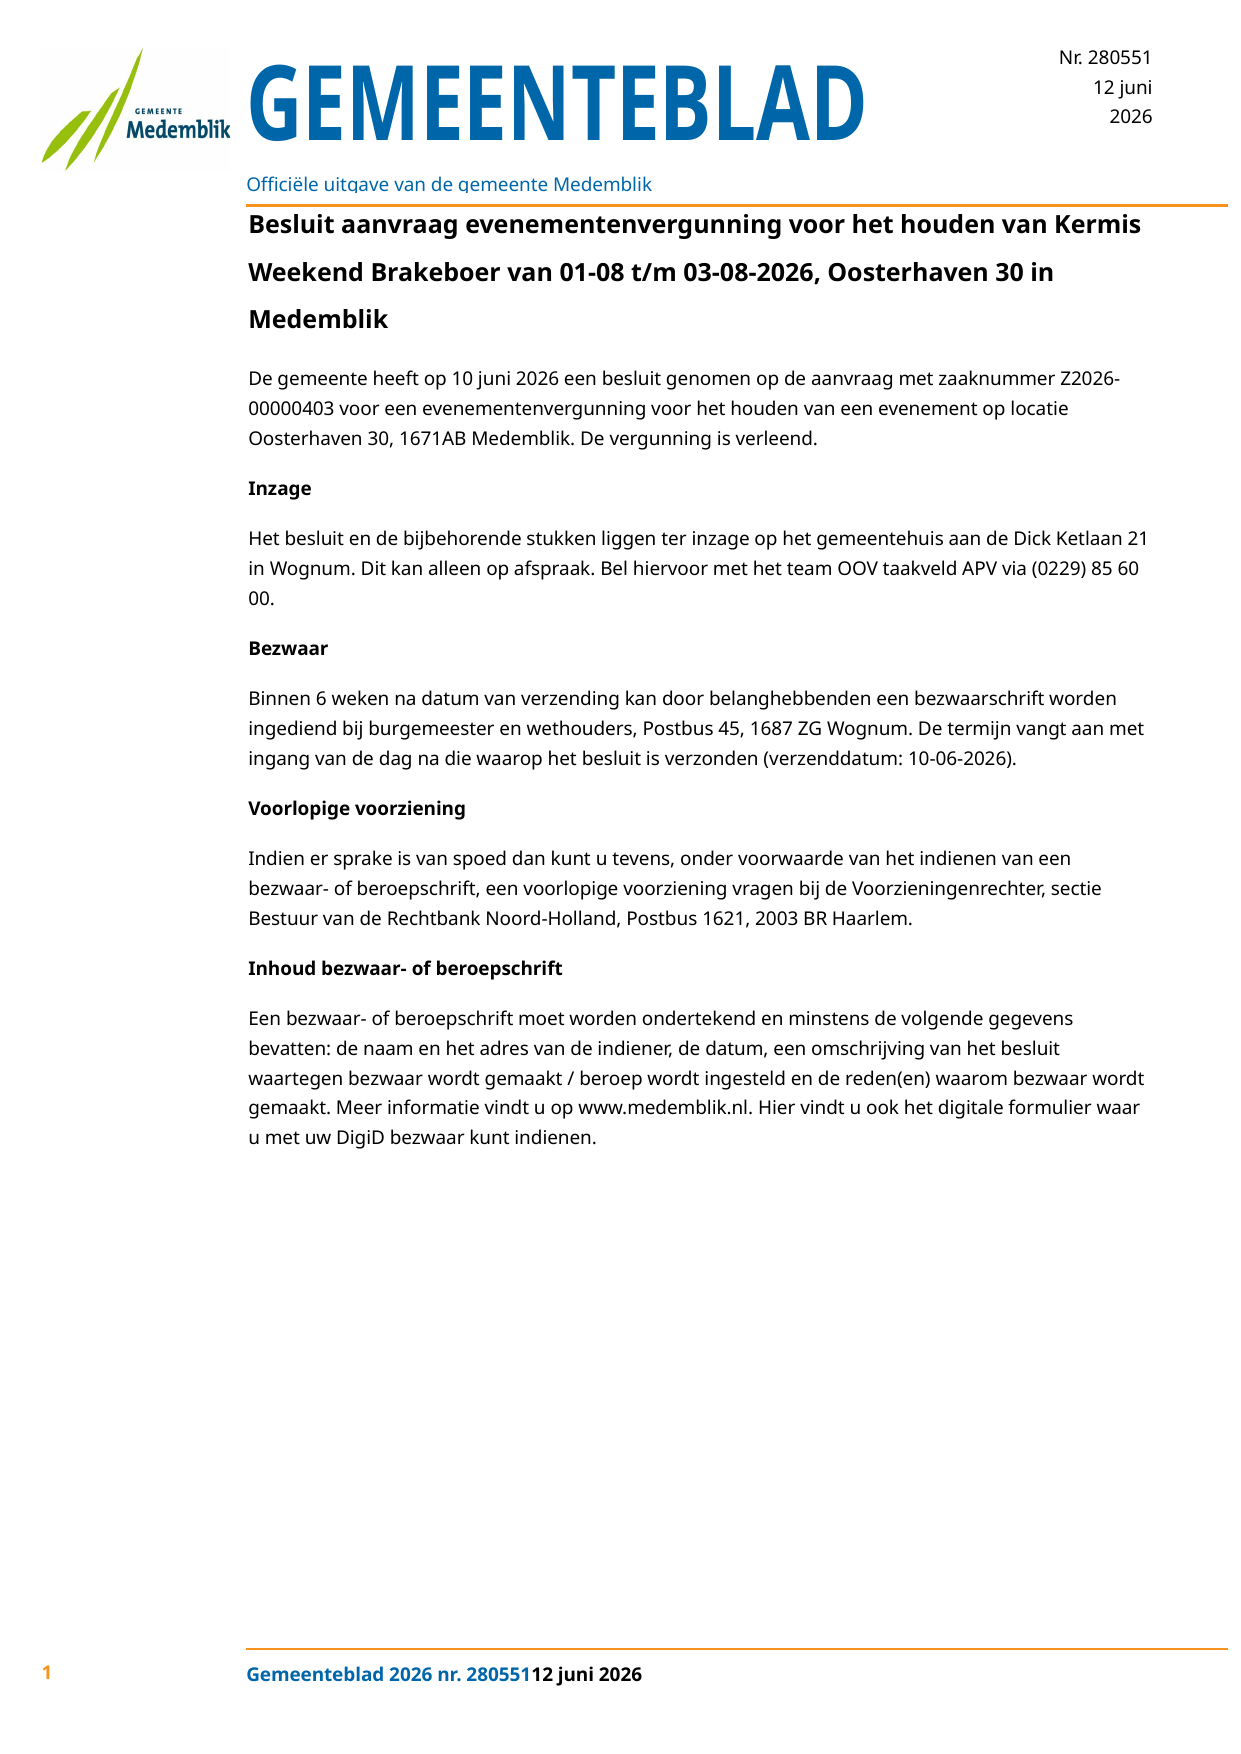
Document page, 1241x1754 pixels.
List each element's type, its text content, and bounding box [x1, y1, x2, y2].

text Voorlopige voorziening [248, 795, 1152, 821]
text Indien er sprake is van spoed dan kunt u tevens, onder voorwaarde van het indienen van een bezwaar- of beroepschrift, een voorlopige voorziening vragen bij de Voorzieningenrechter, sectie Bestuur van de Rechtbank Noord-Holland, Postbus 1621, 2003 BR Haarlem. [248, 846, 1152, 930]
text Bezwaar [248, 635, 1152, 661]
picture [41, 47, 231, 172]
text De gemeente heeft op 10 juni 2026 een besluit genomen op de aanvraag met zaaknummer Z2026-00000403 voor een evenementenvergunning voor het houden van een evenement op locatie Oosterhaven 30, 1671AB Medemblik. De vergunning is verleend. [248, 366, 1152, 450]
text Besluit aanvraag evenementenvergunning voor het houden van Kermis Weekend Brakeboer van 01-08 t/m 03-08-2026, Oosterhaven 30 in Medemblik [248, 207, 1152, 336]
text Inzage [248, 475, 1152, 501]
text Een bezwaar- of beroepschrift moet worden ondertekend en minstens de volgende gegevens bevatten: de naam en het adres van de indiener, de datum, een omschrijving van het besluit waartegen bezwaar wordt gemaakt / beroep wordt ingesteld en de reden(en) waarom bezwaar wordt gemaakt. Meer informatie vindt u op www.medemblik.nl. Hier vindt u ook het digitale formulier waar u met uw DigiD bezwaar kunt indienen. [248, 1006, 1152, 1149]
text Inhoud bezwaar- of beroepschrift [248, 955, 1152, 981]
text Binnen 6 weken na datum van verzending kan door belanghebbenden een bezwaarschrift worden ingediend bij burgemeester en wethouders, Postbus 45, 1687 ZG Wognum. De termijn vangt aan met ingang van de dag na die waarop het besluit is verzonden (verzenddatum: 10-06-2026). [248, 686, 1152, 770]
text Het besluit en de bijbehorende stukken liggen ter inzage op het gemeentehuis aan de Dick Ketlaan 21 in Wognum. Dit kan alleen op afspraak. Bel hiervoor met het team OOV taakveld APV via (0229) 85 60 00. [248, 526, 1152, 610]
